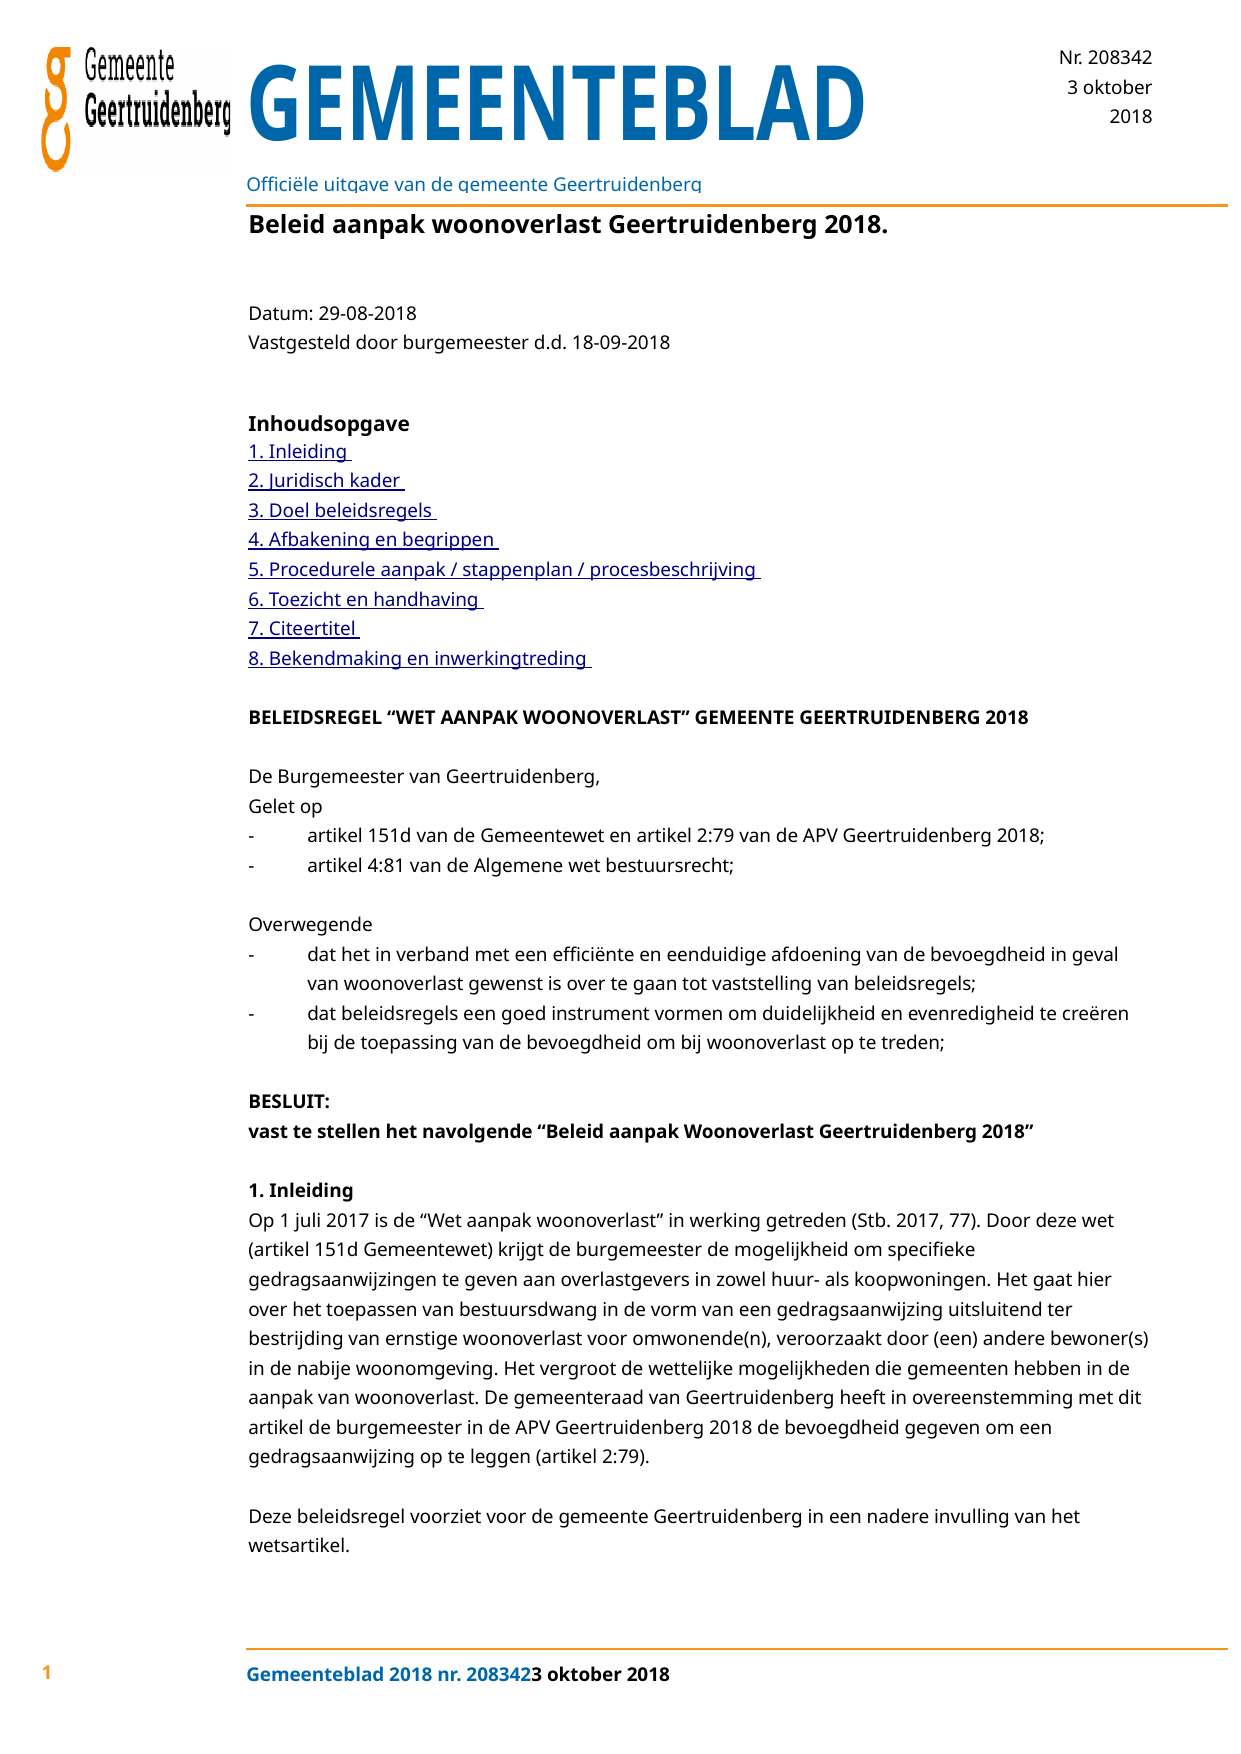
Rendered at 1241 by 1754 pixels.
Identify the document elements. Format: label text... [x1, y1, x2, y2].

list dat het in verband met een efficiënte en eenduidige afdoening van de bevoegdheid in geval van woonoverlast gewenst is over te gaan tot vaststelling van beleidsregels; [248, 941, 1152, 996]
list artikel 151d van de Gemeentewet en artikel 2:79 van de APV Geertruidenberg 2018; [248, 822, 1152, 848]
text Gelet op [248, 793, 1152, 819]
text Vastgesteld door burgemeester d.d. 18-09-2018 [248, 329, 1152, 355]
text 2. Juridisch kader [248, 467, 1152, 493]
text Deze beleidsregel voorziet voor de gemeente Geertruidenberg in een nadere invulling van het wetsartikel. [248, 1503, 1152, 1558]
text 3. Doel beleidsregels [248, 497, 1152, 523]
text De Burgemeester van Geertruidenberg, [248, 763, 1152, 789]
list dat beleidsregels een goed instrument vormen om duidelijkheid en evenredigheid te creëren bij de toepassing van de bevoegdheid om bij woonoverlast op te treden; [248, 1000, 1152, 1055]
text 4. Afbakening en begrippen [248, 527, 1152, 552]
list artikel 4:81 van de Algemene wet bestuursrecht; [248, 852, 1152, 878]
text Overwegende [248, 911, 1152, 937]
text 1. Inleiding [248, 438, 1152, 464]
text Datum: 29-08-2018 [248, 300, 1152, 326]
picture [41, 47, 231, 172]
text Op 1 juli 2017 is de “Wet aanpak woonoverlast” in werking getreden (Stb. 2017, 77). Door deze wet (artikel 151d Gemeentewet) krijgt de burgemeester de mogelijkheid om specifieke gedragsaanwijzingen te geven aan overlastgevers in zowel huur- als koopwoningen. Het gaat hier over het toepassen van bestuursdwang in de vorm van een gedragsaanwijzing uitsluitend ter bestrijding van ernstige woonoverlast voor omwonende(n), veroorzaakt door (een) andere bewoner(s) in de nabije woonomgeving. Het vergroot de wettelijke mogelijkheden die gemeenten hebben in de aanpak van woonoverlast. De gemeenteraad van Geertruidenberg heeft in overeenstemming met dit artikel de burgemeester in de APV Geertruidenberg 2018 de bevoegdheid gegeven om een gedragsaanwijzing op te leggen (artikel 2:79). [248, 1207, 1152, 1469]
text 6. Toezicht en handhaving [248, 586, 1152, 612]
text 7. Citeertitel [248, 615, 1152, 641]
text 8. Bekendmaking en inwerkingtreding [248, 645, 1152, 671]
text Beleid aanpak woonoverlast Geertruidenberg 2018. [248, 207, 1152, 241]
text BELEIDSREGEL “WET AANPAK WOONOVERLAST” GEMEENTE GEERTRUIDENBERG 2018 [248, 704, 1152, 730]
text 1. Inleiding [248, 1177, 1152, 1203]
text BESLUIT: [248, 1089, 1152, 1114]
text 5. Procedurele aanpak / stappenplan / procesbeschrijving [248, 556, 1152, 582]
text vast te stellen het navolgende “Beleid aanpak Woonoverlast Geertruidenberg 2018” [248, 1118, 1152, 1144]
text Inhoudsopgave [248, 409, 1152, 438]
